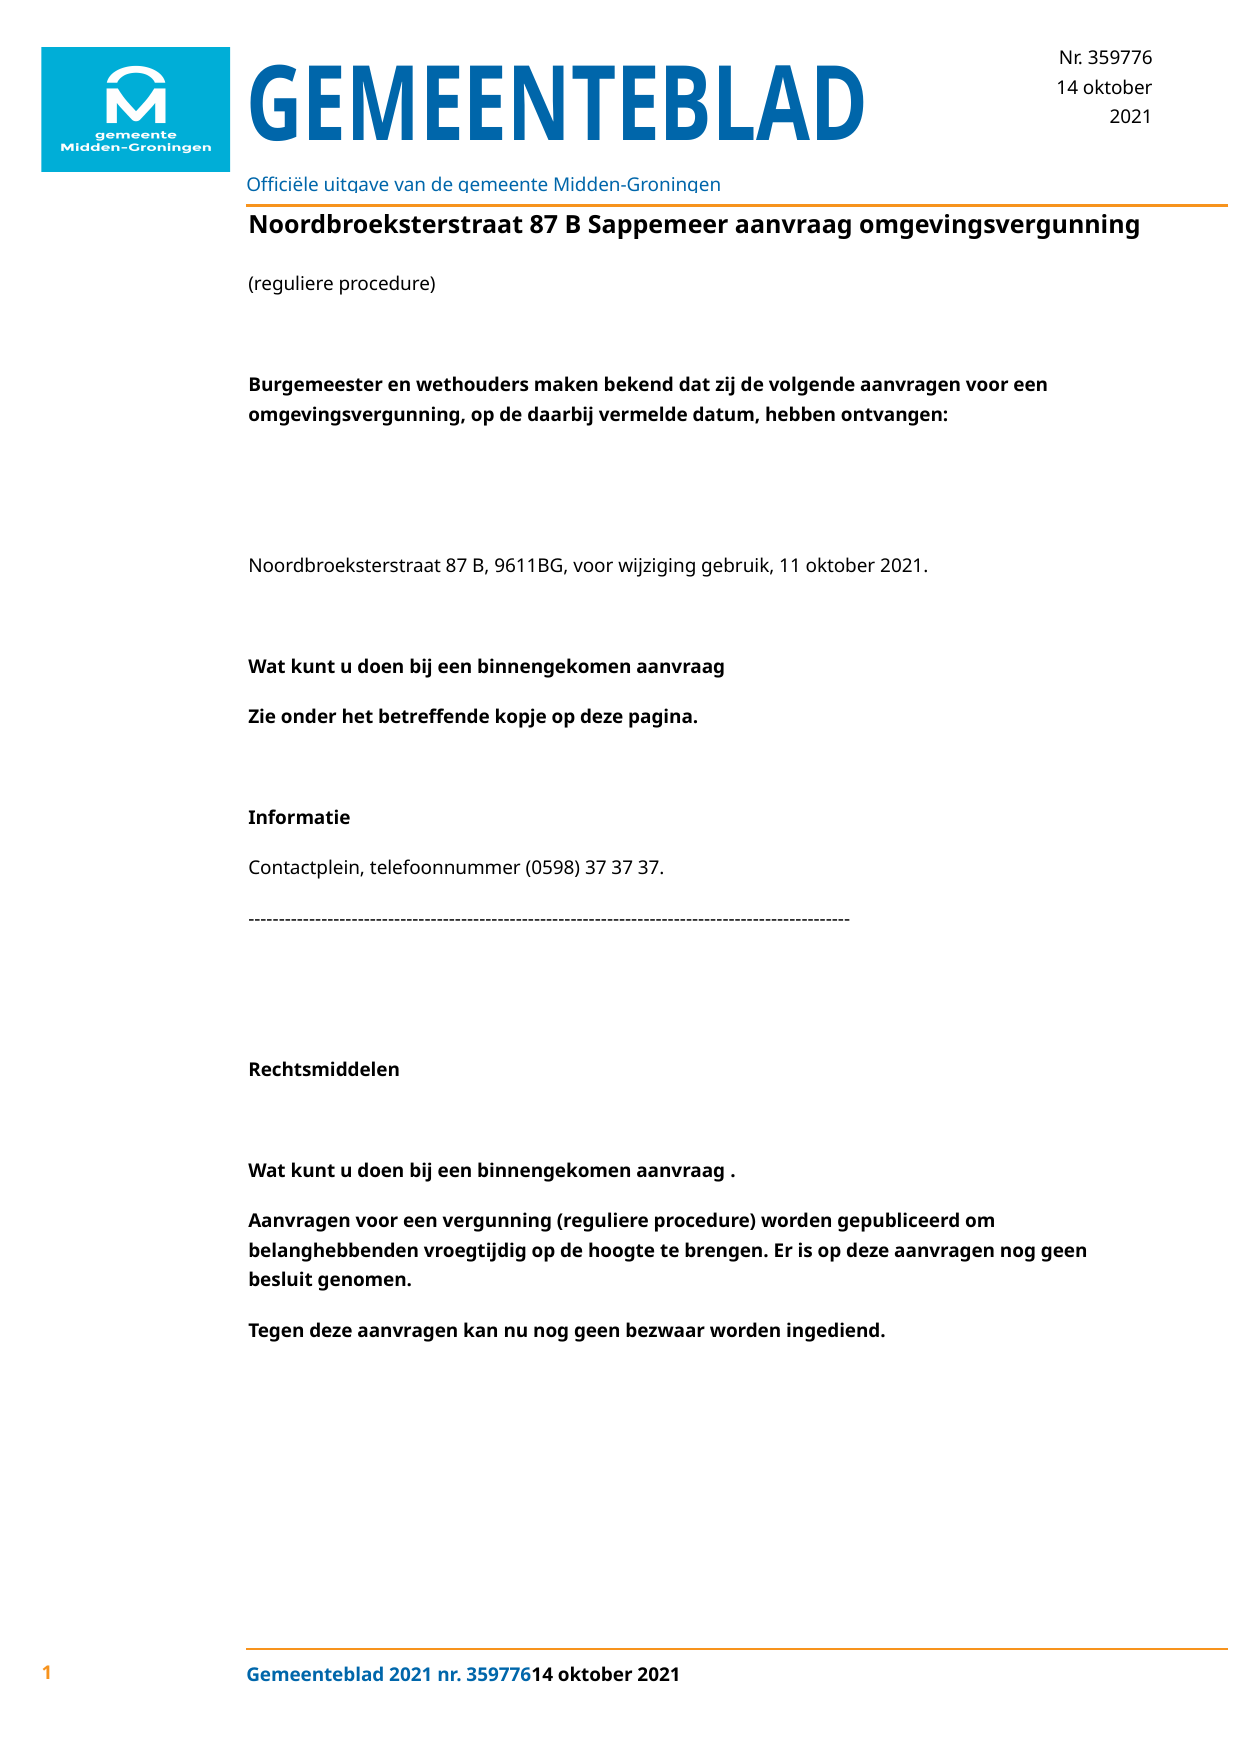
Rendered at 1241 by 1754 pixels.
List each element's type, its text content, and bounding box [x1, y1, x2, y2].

text Rechtsmiddelen [248, 1056, 1152, 1082]
text Burgemeester en wethouders maken bekend dat zij de volgende aanvragen voor een omgevingsvergunning, op de daarbij vermelde datum, hebben ontvangen: [248, 371, 1152, 426]
text Informatie [248, 804, 1152, 830]
picture [107, 89, 165, 122]
text Zie onder het betreffende kopje op deze pagina. [248, 703, 1152, 729]
text --------------------------------------------------------------------------------------------------- [248, 905, 1152, 931]
text Aanvragen voor een vergunning (reguliere procedure) worden gepubliceerd om belanghebbenden vroegtijdig op de hoogte te brengen. Er is op deze aanvragen nog geen besluit genomen. [248, 1207, 1152, 1292]
picture [184, 146, 190, 153]
text (reguliere procedure) [248, 270, 1152, 296]
text Wat kunt u doen bij een binnengekomen aanvraag [248, 653, 1152, 678]
text Noordbroeksterstraat 87 B, 9611BG, voor wijziging gebruik, 11 oktober 2021. [248, 552, 1152, 578]
text Contactplein, telefoonnummer (0598) 37 37 37. [248, 854, 1152, 880]
text Noordbroeksterstraat 87 B Sappemeer aanvraag omgevingsvergunning [248, 207, 1152, 241]
text Tegen deze aanvragen kan nu nog geen bezwaar worden ingediend. [248, 1317, 1152, 1343]
text Wat kunt u doen bij een binnengekomen aanvraag . [248, 1157, 1152, 1183]
picture [108, 66, 164, 82]
